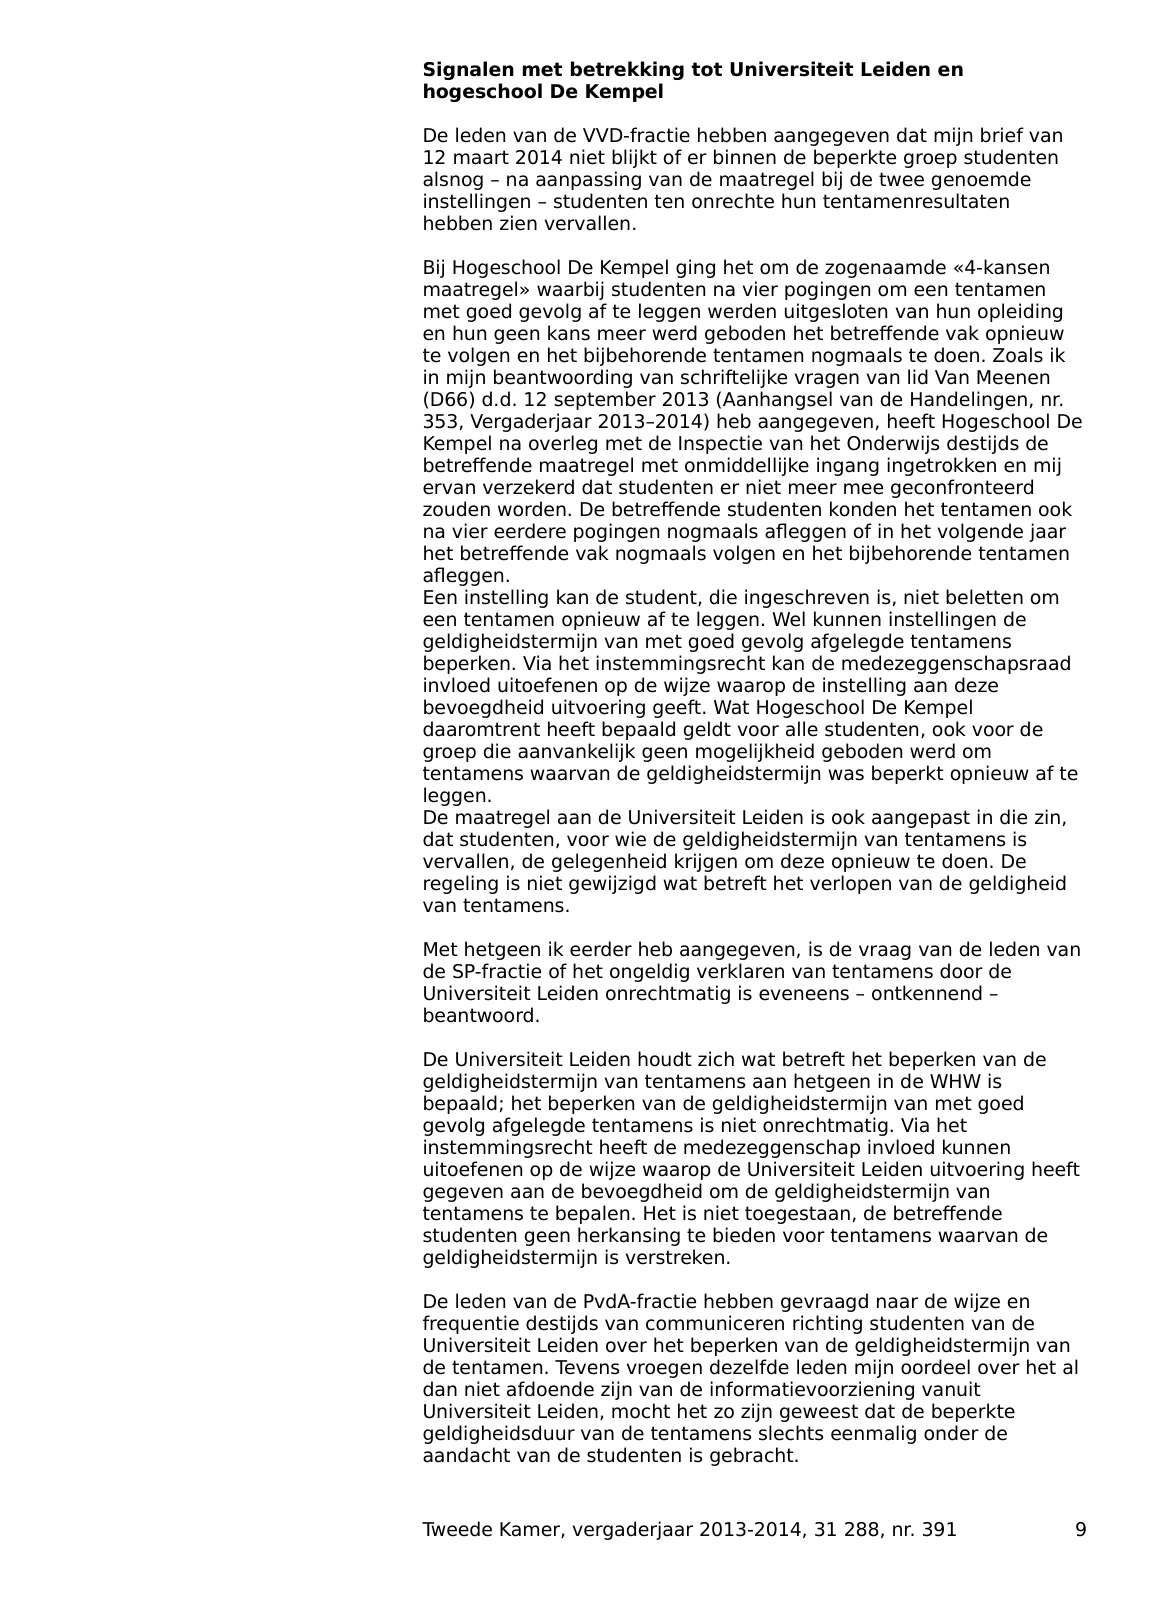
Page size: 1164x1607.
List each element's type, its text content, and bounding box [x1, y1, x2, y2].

text Een instelling kan de student, die ingeschreven is, niet beletten om een tentamen opnieuw af te leggen. Wel kunnen instellingen de geldigheidstermijn van met goed gevolg afgelegde tentamens beperken. Via het instemmingsrecht kan de medezeggenschapsraad invloed uitoefenen op de wijze waarop de instelling aan deze bevoegdheid uitvoering geeft. Wat Hogeschool De Kempel daaromtrent heeft bepaald geldt voor alle studenten, ook voor de groep die aanvankelijk geen mogelijkheid geboden werd om tentamens waarvan de geldigheidstermijn was beperkt opnieuw af te leggen. [422, 587, 1087, 807]
text De leden van de PvdA-fractie hebben gevraagd naar de wijze en frequentie destijds van communiceren richting studenten van de Universiteit Leiden over het beperken van de geldigheidstermijn van de tentamen. Tevens vroegen dezelfde leden mijn oordeel over het al dan niet afdoende zijn van de informatievoorziening vanuit Universiteit Leiden, mocht het zo zijn geweest dat de beperkte geldigheidsduur van de tentamens slechts eenmalig onder de aandacht van de studenten is gebracht. [422, 1291, 1087, 1467]
subtitle Signalen met betrekking tot Universiteit Leiden en hogeschool De Kempel [422, 59, 1087, 103]
text Bij Hogeschool De Kempel ging het om de zogenaamde «4-kansen maatregel» waarbij studenten na vier pogingen om een tentamen met goed gevolg af te leggen werden uitgesloten van hun opleiding en hun geen kans meer werd geboden het betreffende vak opnieuw te volgen en het bijbehorende tentamen nogmaals te doen. Zoals ik in mijn beantwoording van schriftelijke vragen van lid Van Meenen (D66) d.d. 12 september 2013 (Aanhangsel van de Handelingen, nr. 353, Vergaderjaar 2013–2014) heb aangegeven, heeft Hogeschool De Kempel na overleg met de Inspectie van het Onderwijs destijds de betreffende maatregel met onmiddellijke ingang ingetrokken en mij ervan verzekerd dat studenten er niet meer mee geconfronteerd zouden worden. De betreffende studenten konden het tentamen ook na vier eerdere pogingen nogmaals afleggen of in het volgende jaar het betreffende vak nogmaals volgen en het bijbehorende tentamen afleggen. [422, 257, 1087, 587]
text De Universiteit Leiden houdt zich wat betreft het beperken van de geldigheidstermijn van tentamens aan hetgeen in de WHW is bepaald; het beperken van de geldigheidstermijn van met goed gevolg afgelegde tentamens is niet onrechtmatig. Via het instemmingsrecht heeft de medezeggenschap invloed kunnen uitoefenen op de wijze waarop de Universiteit Leiden uitvoering heeft gegeven aan de bevoegdheid om de geldigheidstermijn van tentamens te bepalen. Het is niet toegestaan, de betreffende studenten geen herkansing te bieden voor tentamens waarvan de geldigheidstermijn is verstreken. [422, 1049, 1087, 1269]
text De leden van de VVD-fractie hebben aangegeven dat mijn brief van 12 maart 2014 niet blijkt of er binnen de beperkte groep studenten alsnog – na aanpassing van de maatregel bij de twee genoemde instellingen – studenten ten onrechte hun tentamenresultaten hebben zien vervallen. [422, 125, 1087, 235]
text De maatregel aan de Universiteit Leiden is ook aangepast in die zin, dat studenten, voor wie de geldigheidstermijn van tentamens is vervallen, de gelegenheid krijgen om deze opnieuw te doen. De regeling is niet gewijzigd wat betreft het verlopen van de geldigheid van tentamens. [422, 807, 1087, 917]
text Met hetgeen ik eerder heb aangegeven, is de vraag van de leden van de SP-fractie of het ongeldig verklaren van tentamens door de Universiteit Leiden onrechtmatig is eveneens – ontkennend – beantwoord. [422, 939, 1087, 1027]
